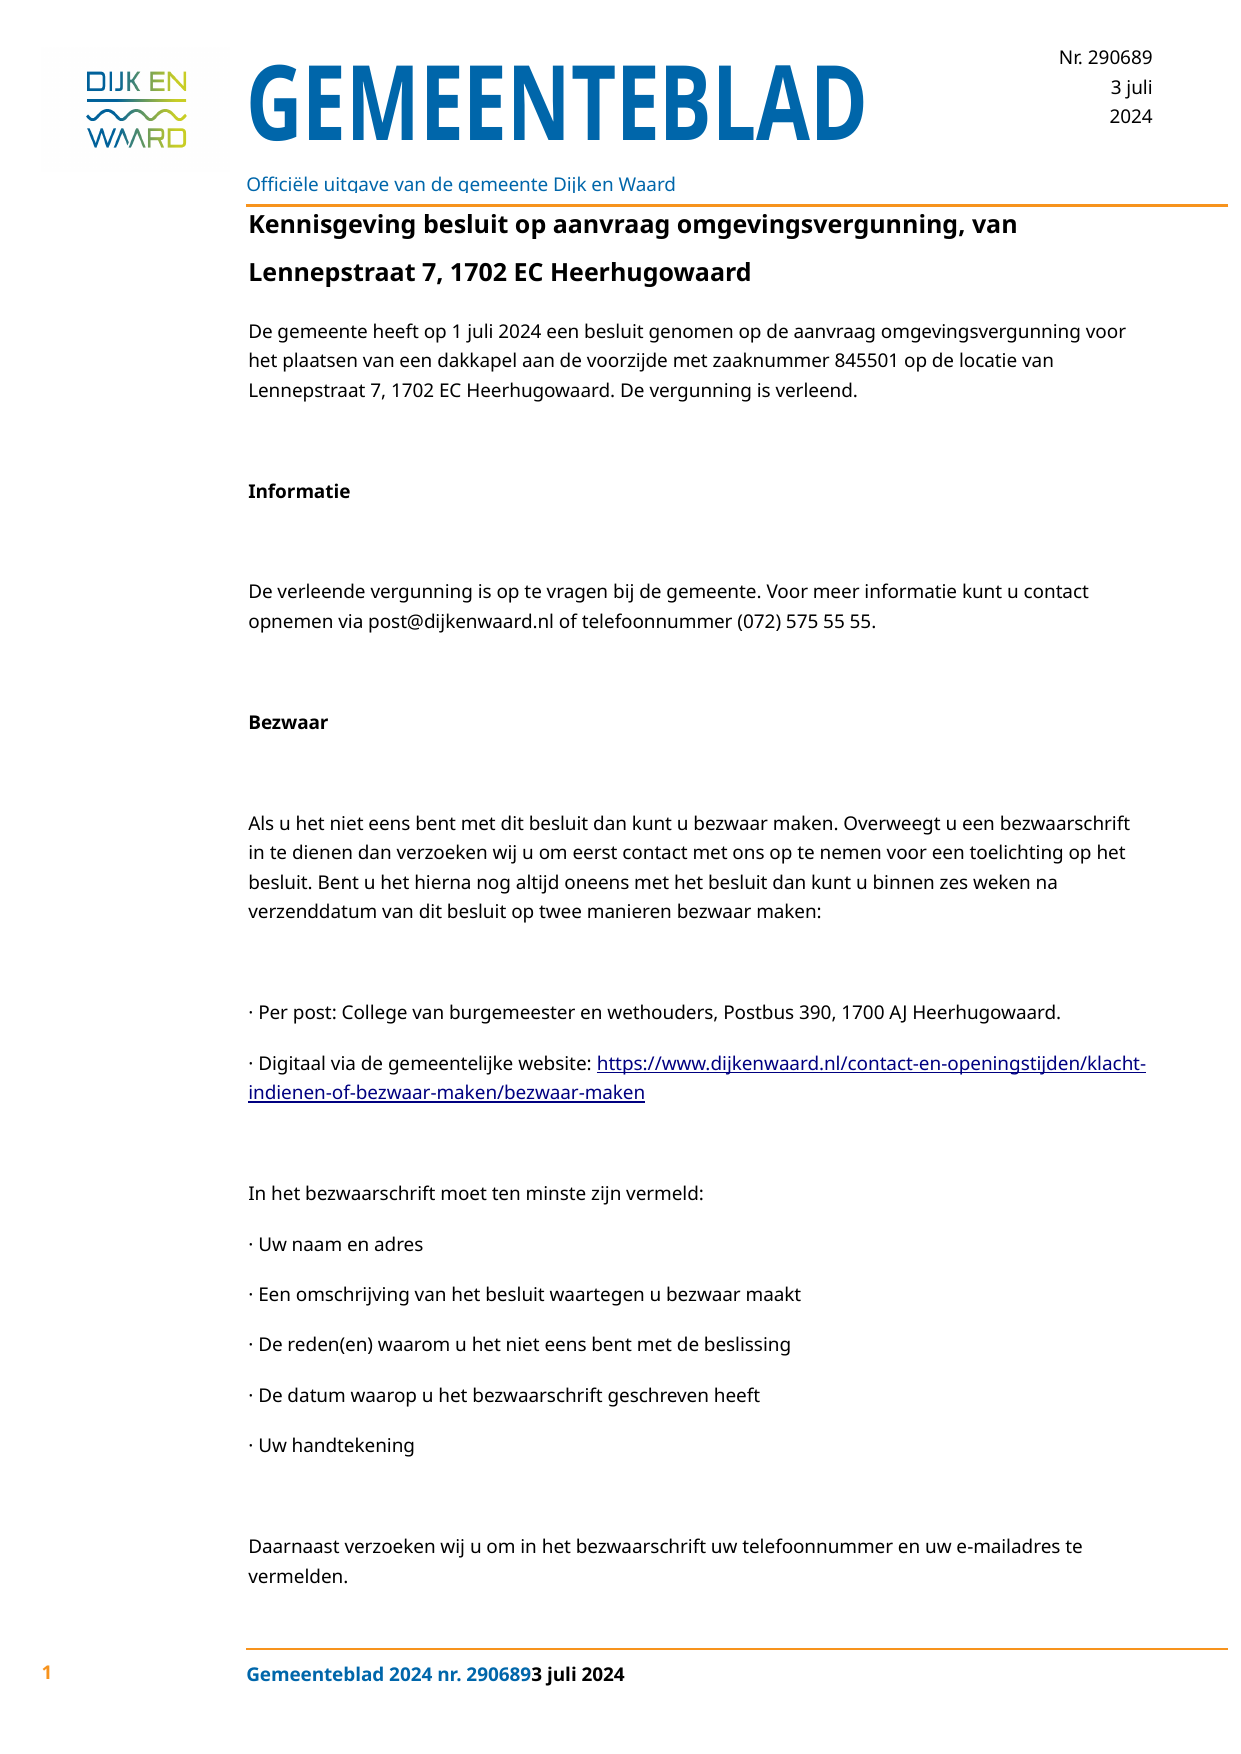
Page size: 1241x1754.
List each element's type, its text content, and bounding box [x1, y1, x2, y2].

text · Per post: College van burgemeester en wethouders, Postbus 390, 1700 AJ Heerhugowaard. [248, 999, 1152, 1025]
text De gemeente heeft op 1 juli 2024 een besluit genomen op de aanvraag omgevingsvergunning voor het plaatsen van een dakkapel aan de voorzijde met zaaknummer 845501 op de locatie van Lennepstraat 7, 1702 EC Heerhugowaard. De vergunning is verleend. [248, 318, 1152, 403]
text Als u het niet eens bent met dit besluit dan kunt u bezwaar maken. Overweegt u een bezwaarschrift in te dienen dan verzoeken wij u om eerst contact met ons op te nemen voor een toelichting op het besluit. Bent u het hierna nog altijd oneens met het besluit dan kunt u binnen zes weken na verzenddatum van dit besluit op twee manieren bezwaar maken: [248, 810, 1152, 924]
text Informatie [248, 478, 1152, 504]
text Kennisgeving besluit op aanvraag omgevingsvergunning, van Lennepstraat 7, 1702 EC Heerhugowaard [248, 207, 1152, 288]
text De verleende vergunning is op te vragen bij de gemeente. Voor meer informatie kunt u contact opnemen via post@dijkenwaard.nl of telefoonnummer (072) 575 55 55. [248, 579, 1152, 634]
text · Uw handtekening [248, 1432, 1152, 1458]
text Daarnaast verzoeken wij u om in het bezwaarschrift uw telefoonnummer en uw e-mailadres te vermelden. [248, 1533, 1152, 1589]
text · De reden(en) waarom u het niet eens bent met de beslissing [248, 1332, 1152, 1357]
text · Een omschrijving van het besluit waartegen u bezwaar maakt [248, 1281, 1152, 1307]
text Bezwaar [248, 709, 1152, 735]
picture [41, 47, 231, 172]
text In het bezwaarschrift moet ten minste zijn vermeld: [248, 1180, 1152, 1206]
text · De datum waarop u het bezwaarschrift geschreven heeft [248, 1382, 1152, 1408]
text · Digitaal via de gemeentelijke website: https://www.dijkenwaard.nl/contact-en-openingstijden/klacht-indienen-of-bezwaar-maken/bezwaar-maken [248, 1050, 1152, 1105]
text · Uw naam en adres [248, 1231, 1152, 1257]
